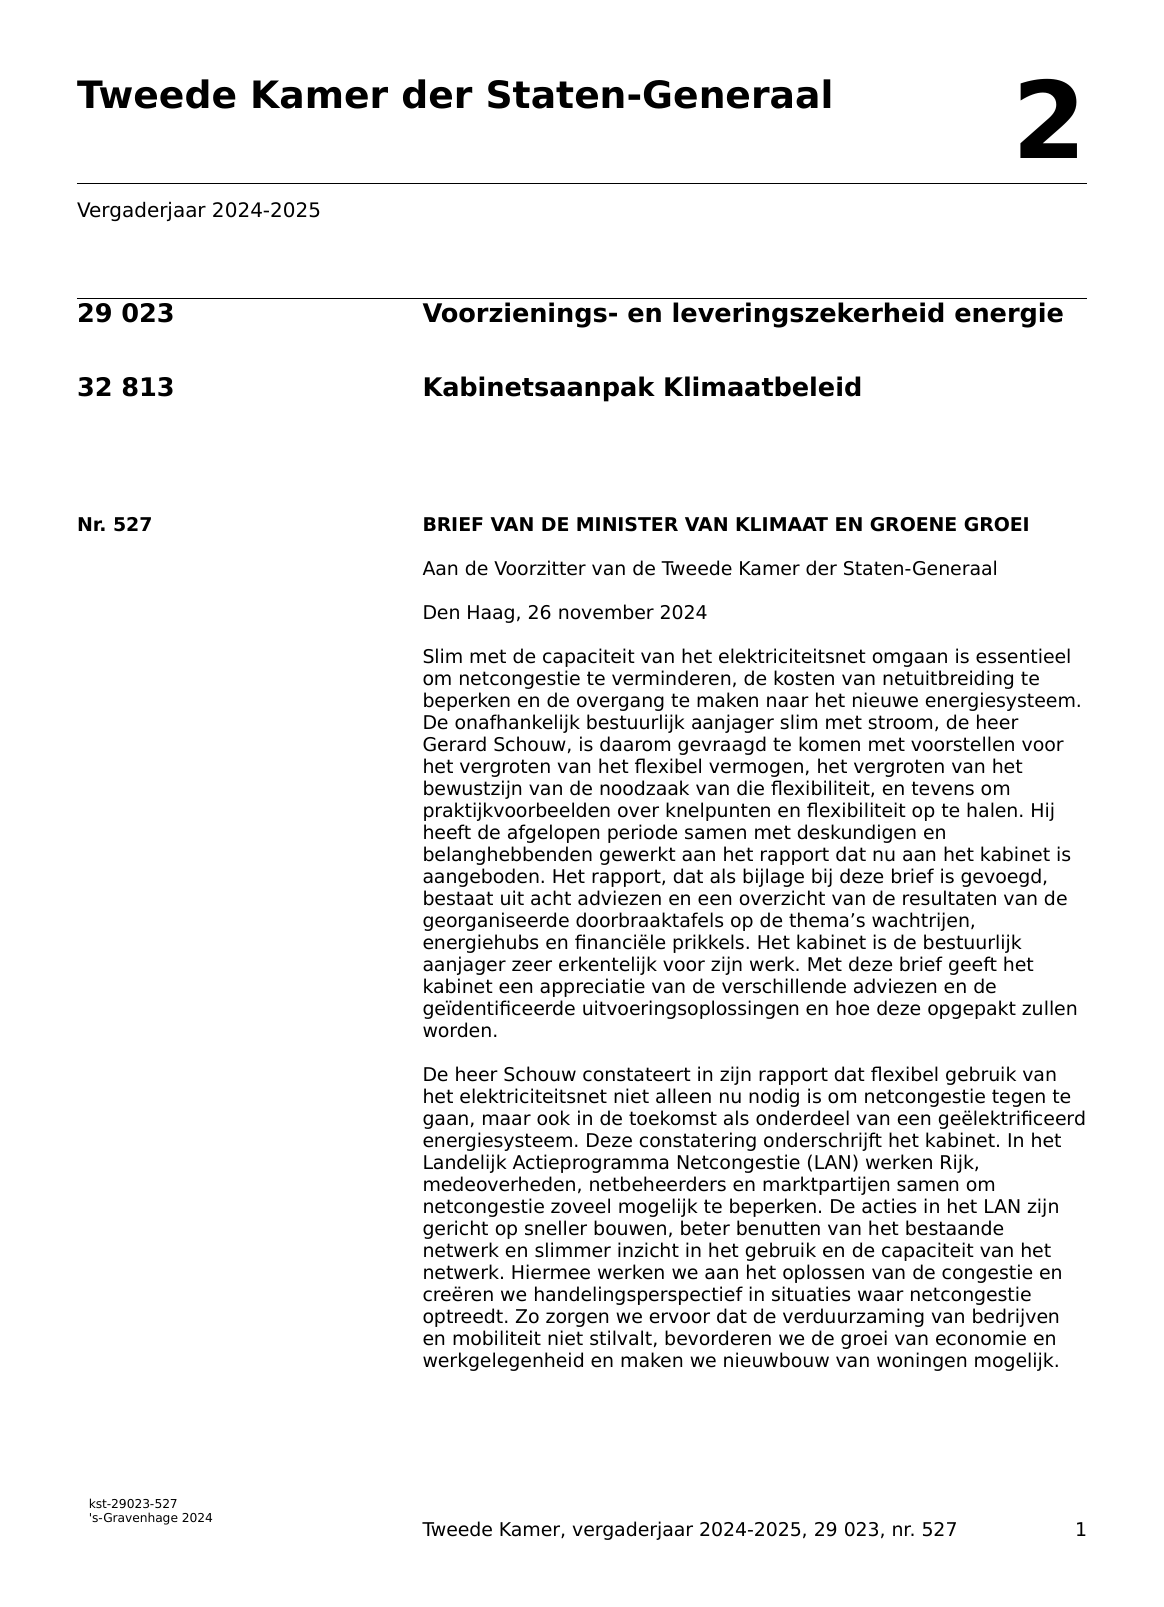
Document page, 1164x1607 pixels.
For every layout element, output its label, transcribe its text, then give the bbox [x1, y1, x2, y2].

text kst-29023-527 [88, 1497, 323, 1511]
text Slim met de capaciteit van het elektriciteitsnet omgaan is essentieel om netcongestie te verminderen, de kosten van netuitbreiding te beperken en de overgang te maken naar het nieuwe energiesysteem. De onafhankelijk bestuurlijk aanjager slim met stroom, de heer Gerard Schouw, is daarom gevraagd te komen met voorstellen voor het vergroten van het flexibel vermogen, het vergroten van het bewustzijn van de noodzaak van die flexibiliteit, en tevens om praktijkvoorbeelden over knelpunten en flexibiliteit op te halen. Hij heeft de afgelopen periode samen met deskundigen en belanghebbenden gewerkt aan het rapport dat nu aan het kabinet is aangeboden. Het rapport, dat als bijlage bij deze brief is gevoegd, bestaat uit acht adviezen en een overzicht van de resultaten van de georganiseerde doorbraaktafels op de thema’s wachtrijen, energiehubs en financiële prikkels. Het kabinet is de bestuurlijk aanjager zeer erkentelijk voor zijn werk. Met deze brief geeft het kabinet een appreciatie van de verschillende adviezen en de geïdentificeerde uitvoeringsoplossingen en hoe deze opgepakt zullen worden. [422, 646, 1087, 1042]
subtitle 29 023 Voorzienings- en leveringszekerheid energie [77, 299, 1087, 329]
text 's-Gravenhage 2024 [88, 1511, 323, 1525]
table_cell Vergaderjaar 2024-2025 [77, 184, 1087, 298]
text De heer Schouw constateert in zijn rapport dat flexibel gebruik van het elektriciteitsnet niet alleen nu nodig is om netcongestie tegen te gaan, maar ook in de toekomst als onderdeel van een geëlektrificeerd energiesysteem. Deze constatering onderschrijft het kabinet. In het Landelijk Actieprogramma Netcongestie (LAN) werken Rijk, medeoverheden, netbeheerders en marktpartijen samen om netcongestie zoveel mogelijk te beperken. De acties in het LAN zijn gericht op sneller bouwen, beter benutten van het bestaande netwerk en slimmer inzicht in het gebruik en de capaciteit van het netwerk. Hiermee werken we aan het oplossen van de congestie en creëren we handelingsperspectief in situaties waar netcongestie optreedt. Zo zorgen we ervoor dat de verduurzaming van bedrijven en mobiliteit niet stilvalt, bevorderen we de groei van economie en werkgelegenheid en maken we nieuwbouw van woningen mogelijk. [422, 1064, 1087, 1372]
subtitle 32 813 Kabinetsaanpak Klimaatbeleid [77, 373, 1087, 403]
table_header 2 [886, 59, 1087, 183]
text Aan de Voorzitter van de Tweede Kamer der Staten-Generaal [422, 558, 1087, 580]
subtitle Nr. 527 BRIEF VAN DE MINISTER VAN KLIMAAT EN GROENE GROEI [77, 514, 1087, 536]
table_header Tweede Kamer der Staten-Generaal [77, 59, 886, 183]
text Den Haag, 26 november 2024 [422, 602, 1087, 624]
